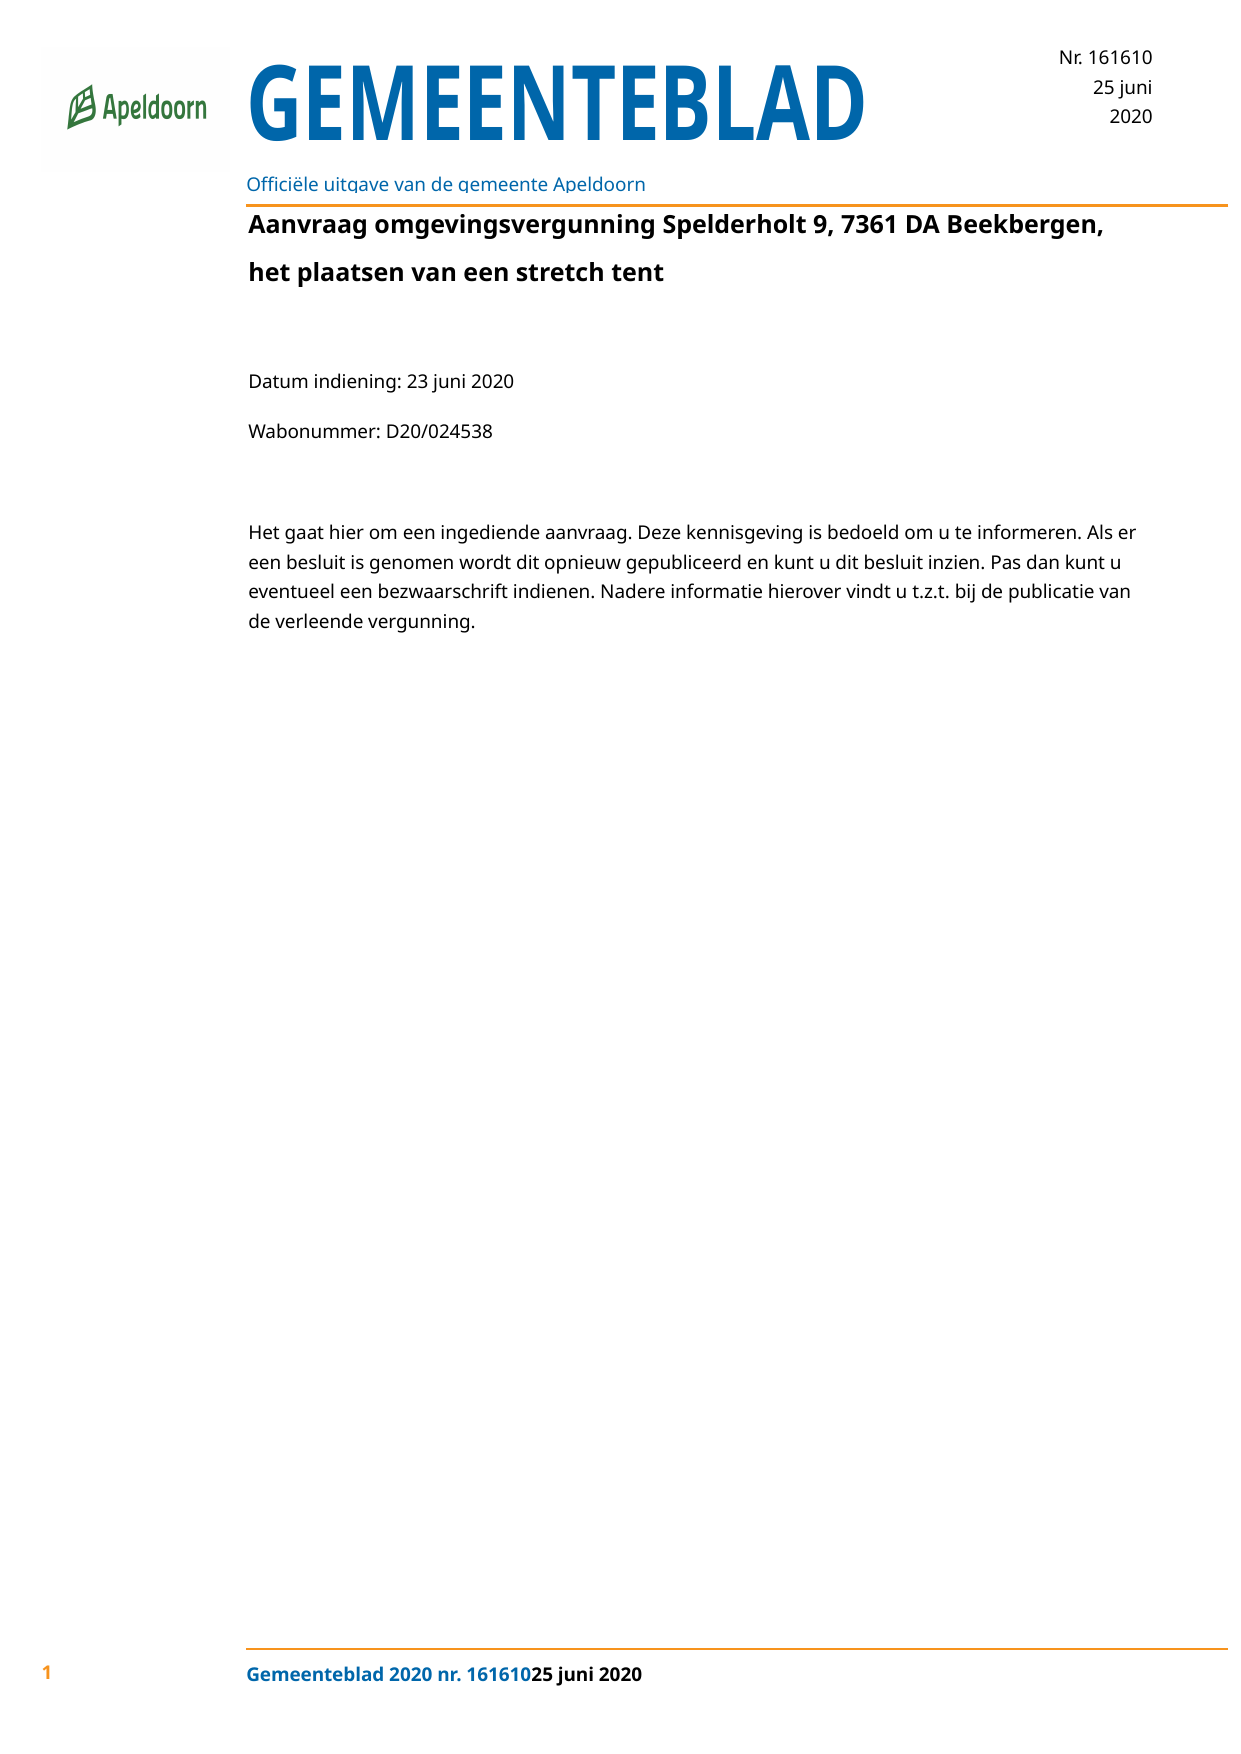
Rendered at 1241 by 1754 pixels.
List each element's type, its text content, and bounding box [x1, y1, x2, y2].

text Aanvraag omgevingsvergunning Spelderholt 9, 7361 DA Beekbergen, het plaatsen van een stretch tent [248, 207, 1152, 288]
text Datum indiening: 23 juni 2020 [248, 368, 1152, 394]
picture [41, 47, 231, 172]
text Het gaat hier om een ingediende aanvraag. Deze kennisgeving is bedoeld om u te informeren. Als er een besluit is genomen wordt dit opnieuw gepubliceerd en kunt u dit besluit inzien. Pas dan kunt u eventueel een bezwaarschrift indienen. Nadere informatie hierover vindt u t.z.t. bij de publicatie van de verleende vergunning. [248, 519, 1152, 634]
text Wabonummer: D20/024538 [248, 419, 1152, 444]
